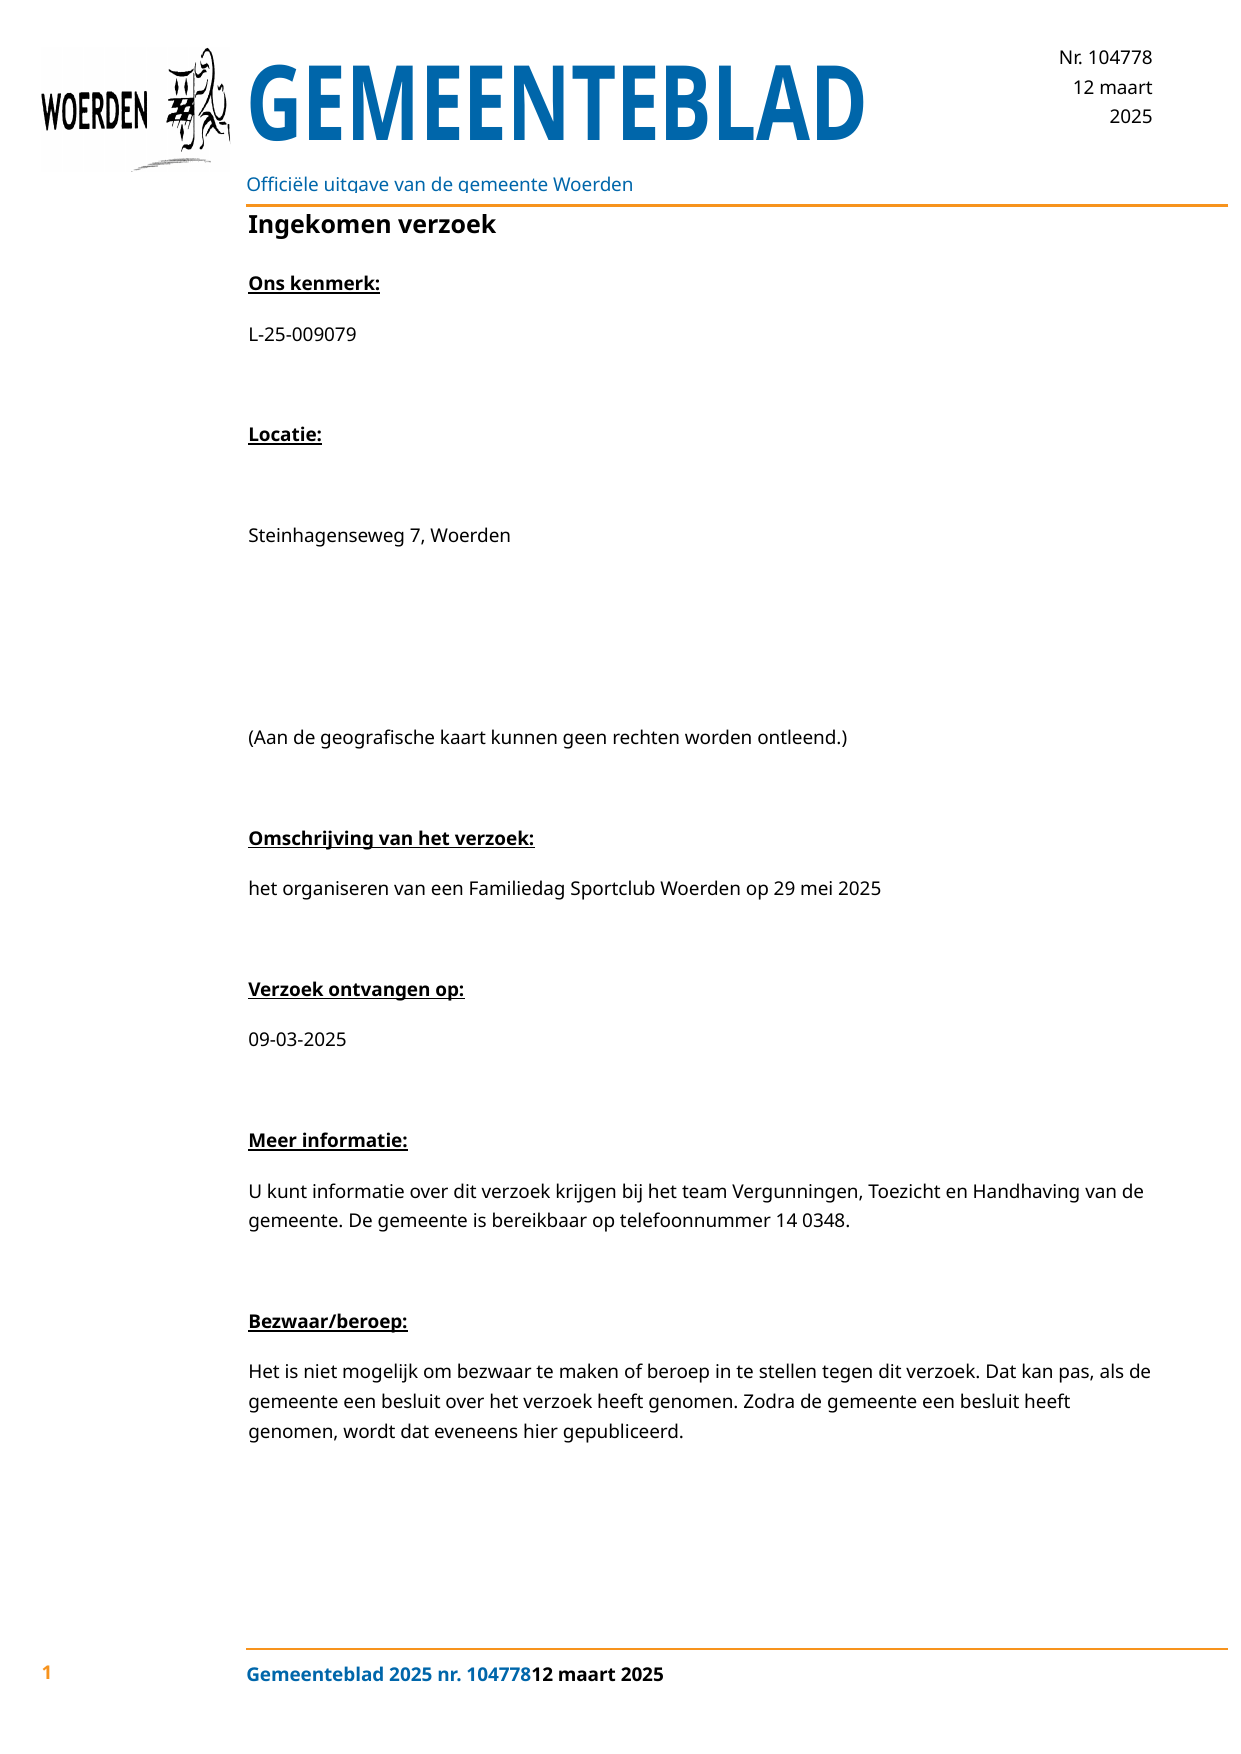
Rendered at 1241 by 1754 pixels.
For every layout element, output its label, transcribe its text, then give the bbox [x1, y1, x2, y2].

text Ons kenmerk: [248, 270, 1152, 296]
text Ingekomen verzoek [248, 207, 1152, 241]
text U kunt informatie over dit verzoek krijgen bij het team Vergunningen, Toezicht en Handhaving van de gemeente. De gemeente is bereikbaar op telefoonnummer 14 0348. [248, 1178, 1152, 1233]
text 09-03-2025 [248, 1027, 1152, 1052]
picture [41, 47, 231, 172]
text Verzoek ontvangen op: [248, 976, 1152, 1002]
text L-25-009079 [248, 321, 1152, 346]
text Locatie: [248, 422, 1152, 447]
text Het is niet mogelijk om bezwaar te maken of beroep in te stellen tegen dit verzoek. Dat kan pas, als de gemeente een besluit over het verzoek heeft genomen. Zodra de gemeente een besluit heeft genomen, wordt dat eveneens hier gepubliceerd. [248, 1359, 1152, 1443]
text Steinhagenseweg 7, Woerden [248, 522, 1152, 548]
text Bezwaar/beroep: [248, 1308, 1152, 1334]
text het organiseren van een Familiedag Sportclub Woerden op 29 mei 2025 [248, 875, 1152, 901]
text Omschrijving van het verzoek: [248, 825, 1152, 851]
text (Aan de geografische kaart kunnen geen rechten worden ontleend.) [248, 724, 1152, 750]
text Meer informatie: [248, 1127, 1152, 1153]
